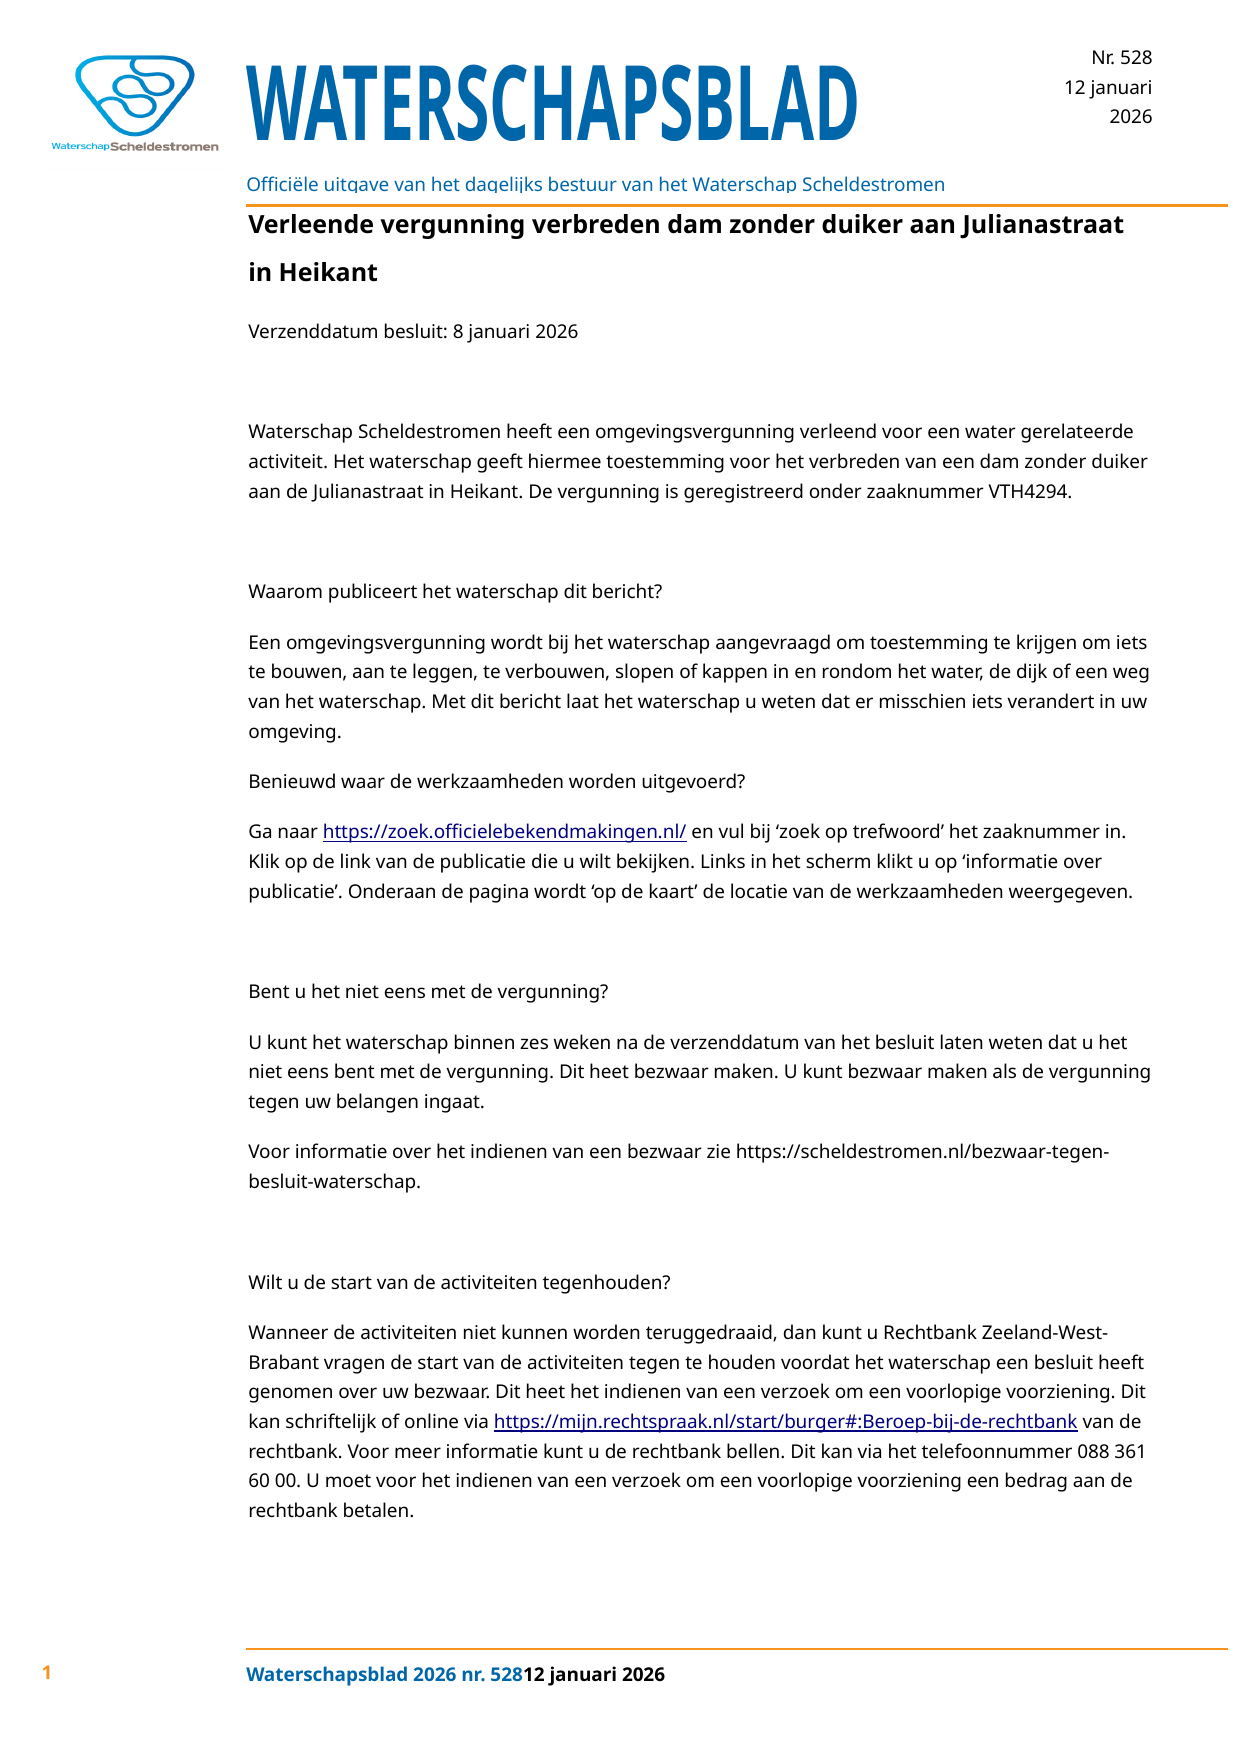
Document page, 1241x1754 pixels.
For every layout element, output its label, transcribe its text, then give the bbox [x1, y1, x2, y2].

picture [41, 47, 231, 172]
text Voor informatie over het indienen van een bezwaar zie https://scheldestromen.nl/bezwaar-tegen-besluit-waterschap. [248, 1139, 1152, 1194]
text Waarom publiceert het waterschap dit bericht? [248, 579, 1152, 604]
text U kunt het waterschap binnen zes weken na de verzenddatum van het besluit laten weten dat u het niet eens bent met de vergunning. Dit heet bezwaar maken. U kunt bezwaar maken als de vergunning tegen uw belangen ingaat. [248, 1029, 1152, 1114]
text Ga naar https://zoek.officielebekendmakingen.nl/ en vul bij ‘zoek op trefwoord’ het zaaknummer in. Klik op de link van de publicatie die u wilt bekijken. Links in het scherm klikt u op ‘informatie over publicatie’. Onderaan de pagina wordt ‘op de kaart’ de locatie van de werkzaamheden weergegeven. [248, 819, 1152, 904]
text Verleende vergunning verbreden dam zonder duiker aan Julianastraat in Heikant [248, 207, 1152, 288]
text Verzenddatum besluit: 8 januari 2026 [248, 318, 1152, 344]
text Een omgevingsvergunning wordt bij het waterschap aangevraagd om toestemming te krijgen om iets te bouwen, aan te leggen, te verbouwen, slopen of kappen in en rondom het water, de dijk of een weg van het waterschap. Met dit bericht laat het waterschap u weten dat er misschien iets verandert in uw omgeving. [248, 629, 1152, 744]
text Waterschap Scheldestromen heeft een omgevingsvergunning verleend voor een water gerelateerde activiteit. Het waterschap geeft hiermee toestemming voor het verbreden van een dam zonder duiker aan de Julianastraat in Heikant. De vergunning is geregistreerd onder zaaknummer VTH4294. [248, 419, 1152, 504]
text Wanneer de activiteiten niet kunnen worden teruggedraaid, dan kunt u Rechtbank Zeeland-West-Brabant vragen de start van de activiteiten tegen te houden voordat het waterschap een besluit heeft genomen over uw bezwaar. Dit heet het indienen van een verzoek om een voorlopige voorziening. Dit kan schriftelijk of online via https://mijn.rechtspraak.nl/start/burger#:Beroep-bij-de-rechtbank van de rechtbank. Voor meer informatie kunt u de rechtbank bellen. Dit kan via het telefoonnummer 088 361 60 00. U moet voor het indienen van een verzoek om een voorlopige voorziening een bedrag aan de rechtbank betalen. [248, 1319, 1152, 1523]
text Bent u het niet eens met de vergunning? [248, 979, 1152, 1004]
text Benieuwd waar de werkzaamheden worden uitgevoerd? [248, 768, 1152, 794]
text Wilt u de start van de activiteiten tegenhouden? [248, 1269, 1152, 1295]
